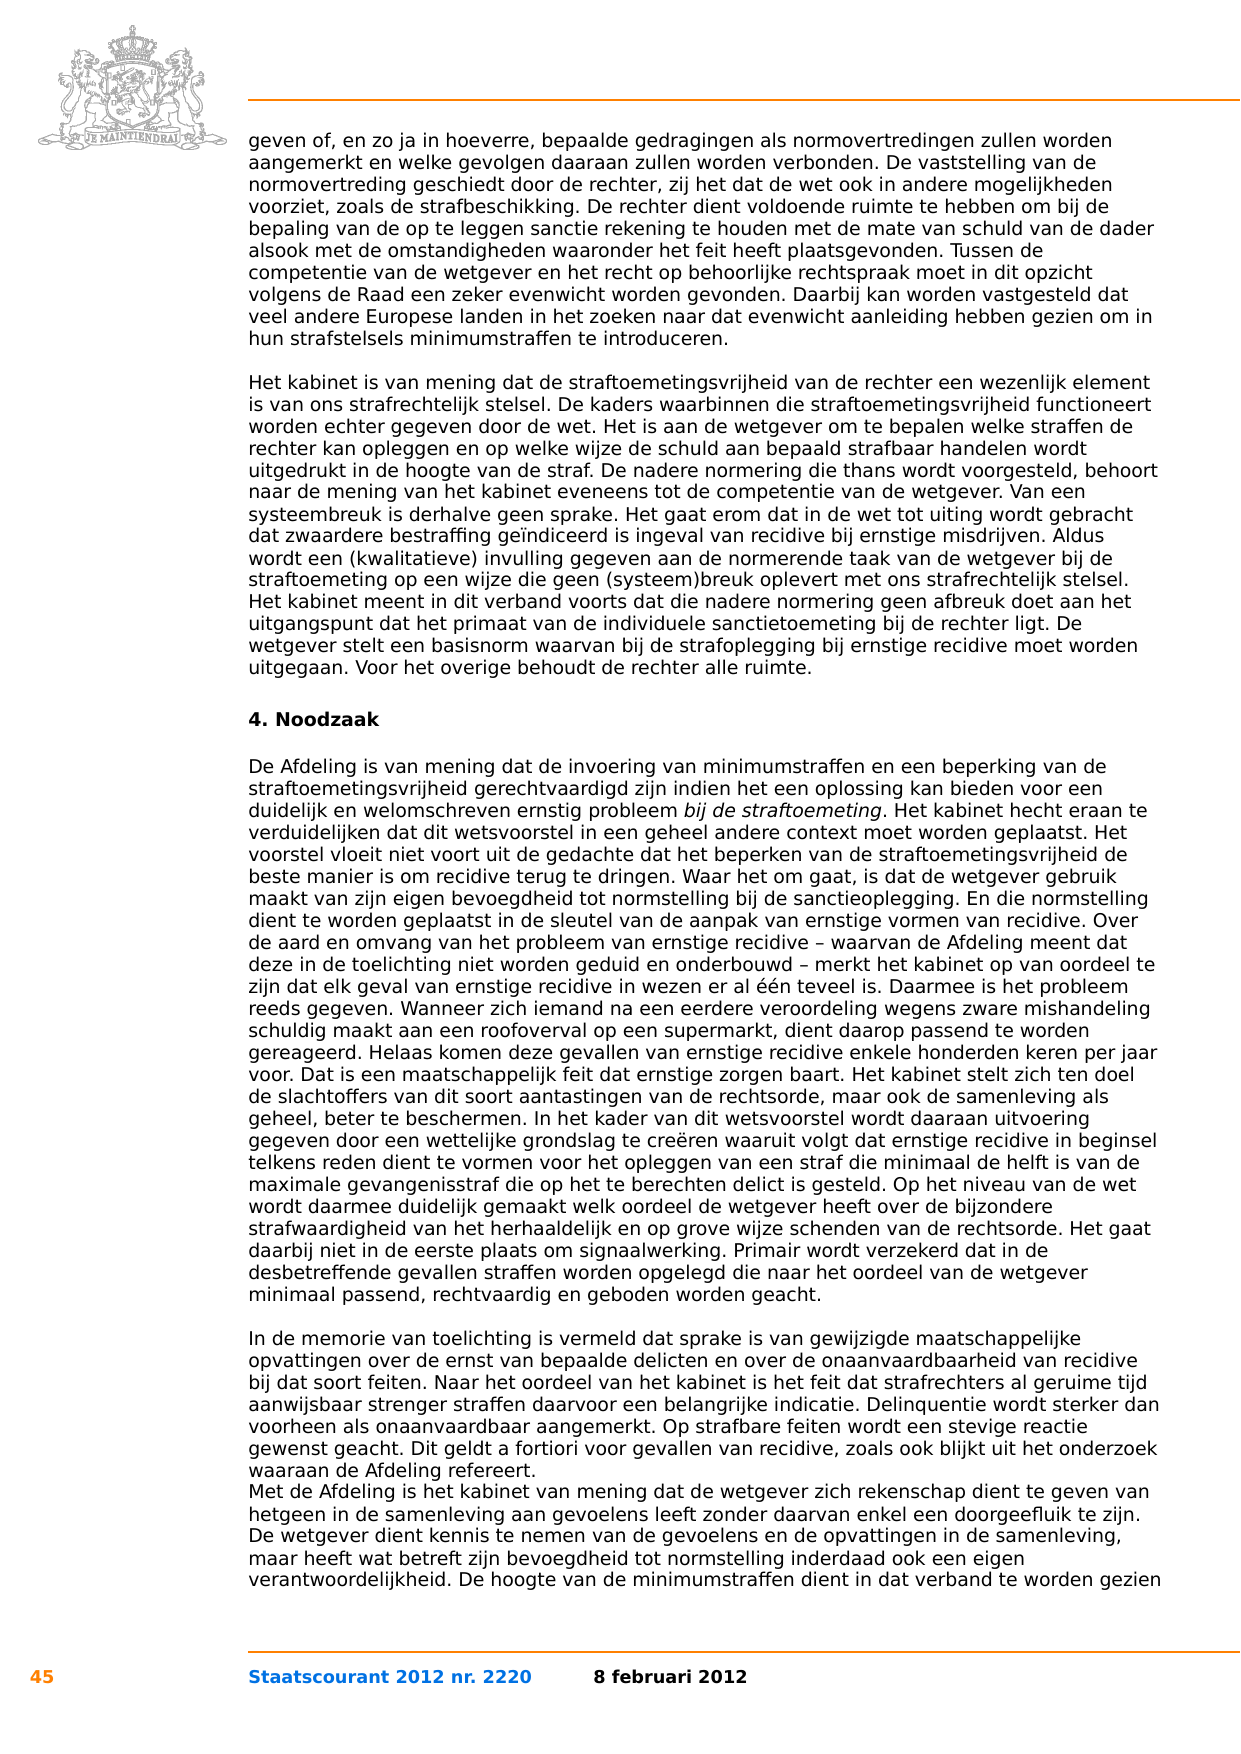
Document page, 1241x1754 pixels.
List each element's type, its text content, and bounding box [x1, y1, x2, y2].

text Het kabinet is van mening dat de straftoemetingsvrijheid van de rechter een wezenlijk element is van ons strafrechtelijk stelsel. De kaders waarbinnen die straftoemetingsvrijheid functioneert worden echter gegeven door de wet. Het is aan de wetgever om te bepalen welke straffen de rechter kan opleggen en op welke wijze de schuld aan bepaald strafbaar handelen wordt uitgedrukt in de hoogte van de straf. De nadere normering die thans wordt voorgesteld, behoort naar de mening van het kabinet eveneens tot de competentie van de wetgever. Van een systeembreuk is derhalve geen sprake. Het gaat erom dat in de wet tot uiting wordt gebracht dat zwaardere bestraffing geïndiceerd is ingeval van recidive bij ernstige misdrijven. Aldus wordt een (kwalitatieve) invulling gegeven aan de normerende taak van de wetgever bij de straftoemeting op een wijze die geen (systeem)breuk oplevert met ons strafrechtelijk stelsel. Het kabinet meent in dit verband voorts dat die nadere normering geen afbreuk doet aan het uitgangspunt dat het primaat van de individuele sanctietoemeting bij de rechter ligt. De wetgever stelt een basisnorm waarvan bij de strafoplegging bij ernstige recidive moet worden uitgegaan. Voor het overige behoudt de rechter alle ruimte. [248, 372, 1163, 679]
picture [38, 25, 227, 150]
text In de memorie van toelichting is vermeld dat sprake is van gewijzigde maatschappelijke opvattingen over de ernst van bepaalde delicten en over de onaanvaardbaarheid van recidive bij dat soort feiten. Naar het oordeel van het kabinet is het feit dat strafrechters al geruime tijd aanwijsbaar strenger straffen daarvoor een belangrijke indicatie. Delinquentie wordt sterker dan voorheen als onaanvaardbaar aangemerkt. Op strafbare feiten wordt een stevige reactie gewenst geacht. Dit geldt a fortiori voor gevallen van recidive, zoals ook blijkt uit het onderzoek waaraan de Afdeling refereert. [248, 1328, 1163, 1481]
text De Afdeling is van mening dat de invoering van minimumstraffen en een beperking van de straftoemetingsvrijheid gerechtvaardigd zijn indien het een oplossing kan bieden voor een duidelijk en welomschreven ernstig probleem bij de straftoemeting. Het kabinet hecht eraan te verduidelijken dat dit wetsvoorstel in een geheel andere context moet worden geplaatst. Het voorstel vloeit niet voort uit de gedachte dat het beperken van de straftoemetingsvrijheid de beste manier is om recidive terug te dringen. Waar het om gaat, is dat de wetgever gebruik maakt van zijn eigen bevoegdheid tot normstelling bij de sanctieoplegging. En die normstelling dient te worden geplaatst in de sleutel van de aanpak van ernstige vormen van recidive. Over de aard en omvang van het probleem van ernstige recidive – waarvan de Afdeling meent dat deze in de toelichting niet worden geduid en onderbouwd – merkt het kabinet op van oordeel te zijn dat elk geval van ernstige recidive in wezen er al één teveel is. Daarmee is het probleem reeds gegeven. Wanneer zich iemand na een eerdere veroordeling wegens zware mishandeling schuldig maakt aan een roofoverval op een supermarkt, dient daarop passend te worden gereageerd. Helaas komen deze gevallen van ernstige recidive enkele honderden keren per jaar voor. Dat is een maatschappelijk feit dat ernstige zorgen baart. Het kabinet stelt zich ten doel de slachtoffers van dit soort aantastingen van de rechtsorde, maar ook de samenleving als geheel, beter te beschermen. In het kader van dit wetsvoorstel wordt daaraan uitvoering gegeven door een wettelijke grondslag te creëren waaruit volgt dat ernstige recidive in beginsel telkens reden dient te vormen voor het opleggen van een straf die minimaal de helft is van de maximale gevangenisstraf die op het te berechten delict is gesteld. Op het niveau van de wet wordt daarmee duidelijk gemaakt welk oordeel de wetgever heeft over de bijzondere strafwaardigheid van het herhaaldelijk en op grove wijze schenden van de rechtsorde. Het gaat daarbij niet in de eerste plaats om signaalwerking. Primair wordt verzekerd dat in de desbetreffende gevallen straffen worden opgelegd die naar het oordeel van de wetgever minimaal passend, rechtvaardig en geboden worden geacht. [248, 756, 1163, 1306]
subtitle 4. Noodzaak [248, 709, 1163, 731]
text geven of, en zo ja in hoeverre, bepaalde gedragingen als normovertredingen zullen worden aangemerkt en welke gevolgen daaraan zullen worden verbonden. De vaststelling van de normovertreding geschiedt door de rechter, zij het dat de wet ook in andere mogelijkheden voorziet, zoals de strafbeschikking. De rechter dient voldoende ruimte te hebben om bij de bepaling van de op te leggen sanctie rekening te houden met de mate van schuld van de dader alsook met de omstandigheden waaronder het feit heeft plaatsgevonden. Tussen de competentie van de wetgever en het recht op behoorlijke rechtspraak moet in dit opzicht volgens de Raad een zeker evenwicht worden gevonden. Daarbij kan worden vastgesteld dat veel andere Europese landen in het zoeken naar dat evenwicht aanleiding hebben gezien om in hun strafstelsels minimumstraffen te introduceren. [248, 130, 1163, 350]
text Met de Afdeling is het kabinet van mening dat de wetgever zich rekenschap dient te geven van hetgeen in de samenleving aan gevoelens leeft zonder daarvan enkel een doorgeefluik te zijn. De wetgever dient kennis te nemen van de gevoelens en de opvattingen in de samenleving, maar heeft wat betreft zijn bevoegdheid tot normstelling inderdaad ook een eigen verantwoordelijkheid. De hoogte van de minimumstraffen dient in dat verband te worden gezien [248, 1481, 1163, 1591]
